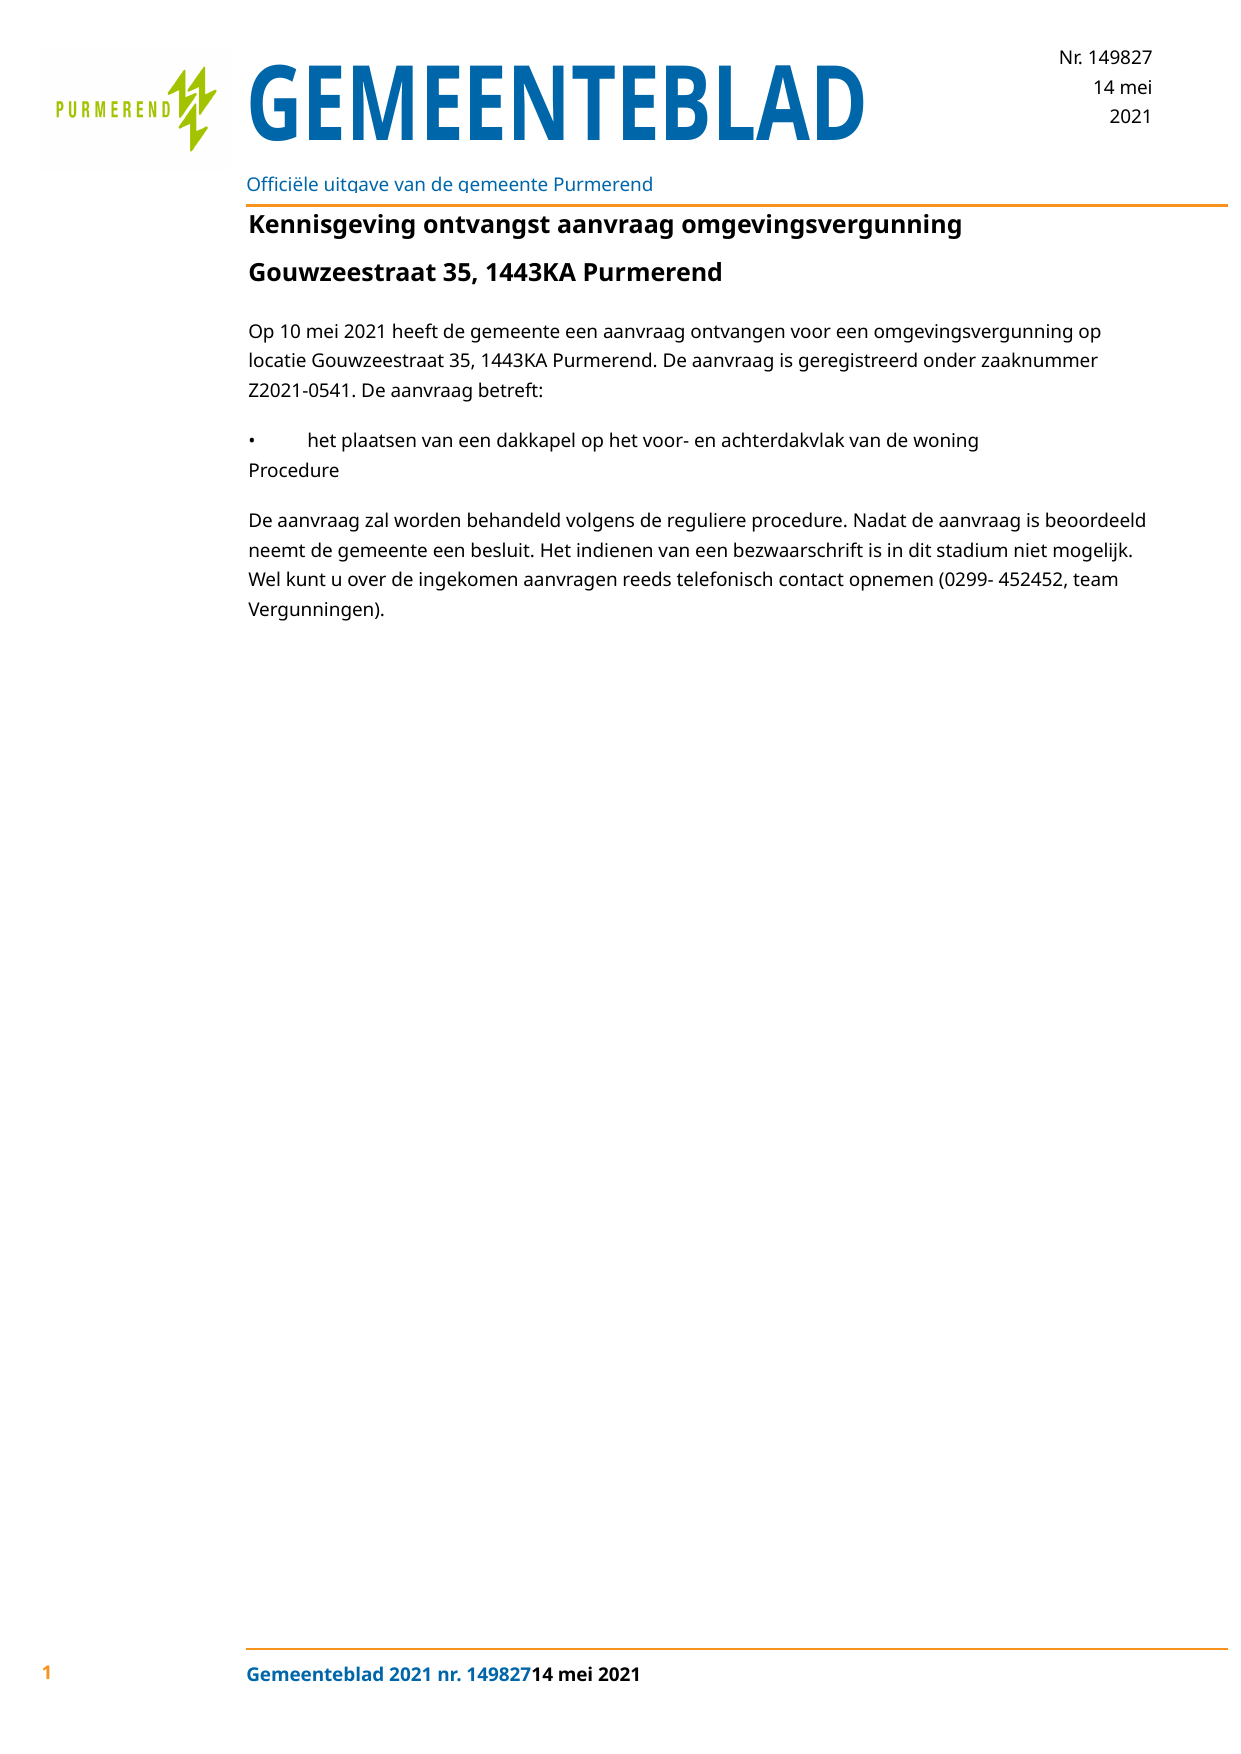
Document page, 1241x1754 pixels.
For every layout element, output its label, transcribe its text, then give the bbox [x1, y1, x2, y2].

text Kennisgeving ontvangst aanvraag omgevingsvergunning Gouwzeestraat 35, 1443KA Purmerend [248, 207, 1152, 288]
list het plaatsen van een dakkapel op het voor- en achterdakvlak van de woning [248, 427, 1152, 453]
picture [41, 47, 231, 172]
text De aanvraag zal worden behandeld volgens de reguliere procedure. Nadat de aanvraag is beoordeeld neemt de gemeente een besluit. Het indienen van een bezwaarschrift is in dit stadium niet mogelijk. Wel kunt u over de ingekomen aanvragen reeds telefonisch contact opnemen (0299- 452452, team Vergunningen). [248, 507, 1152, 622]
text Op 10 mei 2021 heeft de gemeente een aanvraag ontvangen voor een omgevingsvergunning op locatie Gouwzeestraat 35, 1443KA Purmerend. De aanvraag is geregistreerd onder zaaknummer Z2021-0541. De aanvraag betreft: [248, 318, 1152, 403]
text Procedure [248, 457, 1152, 483]
